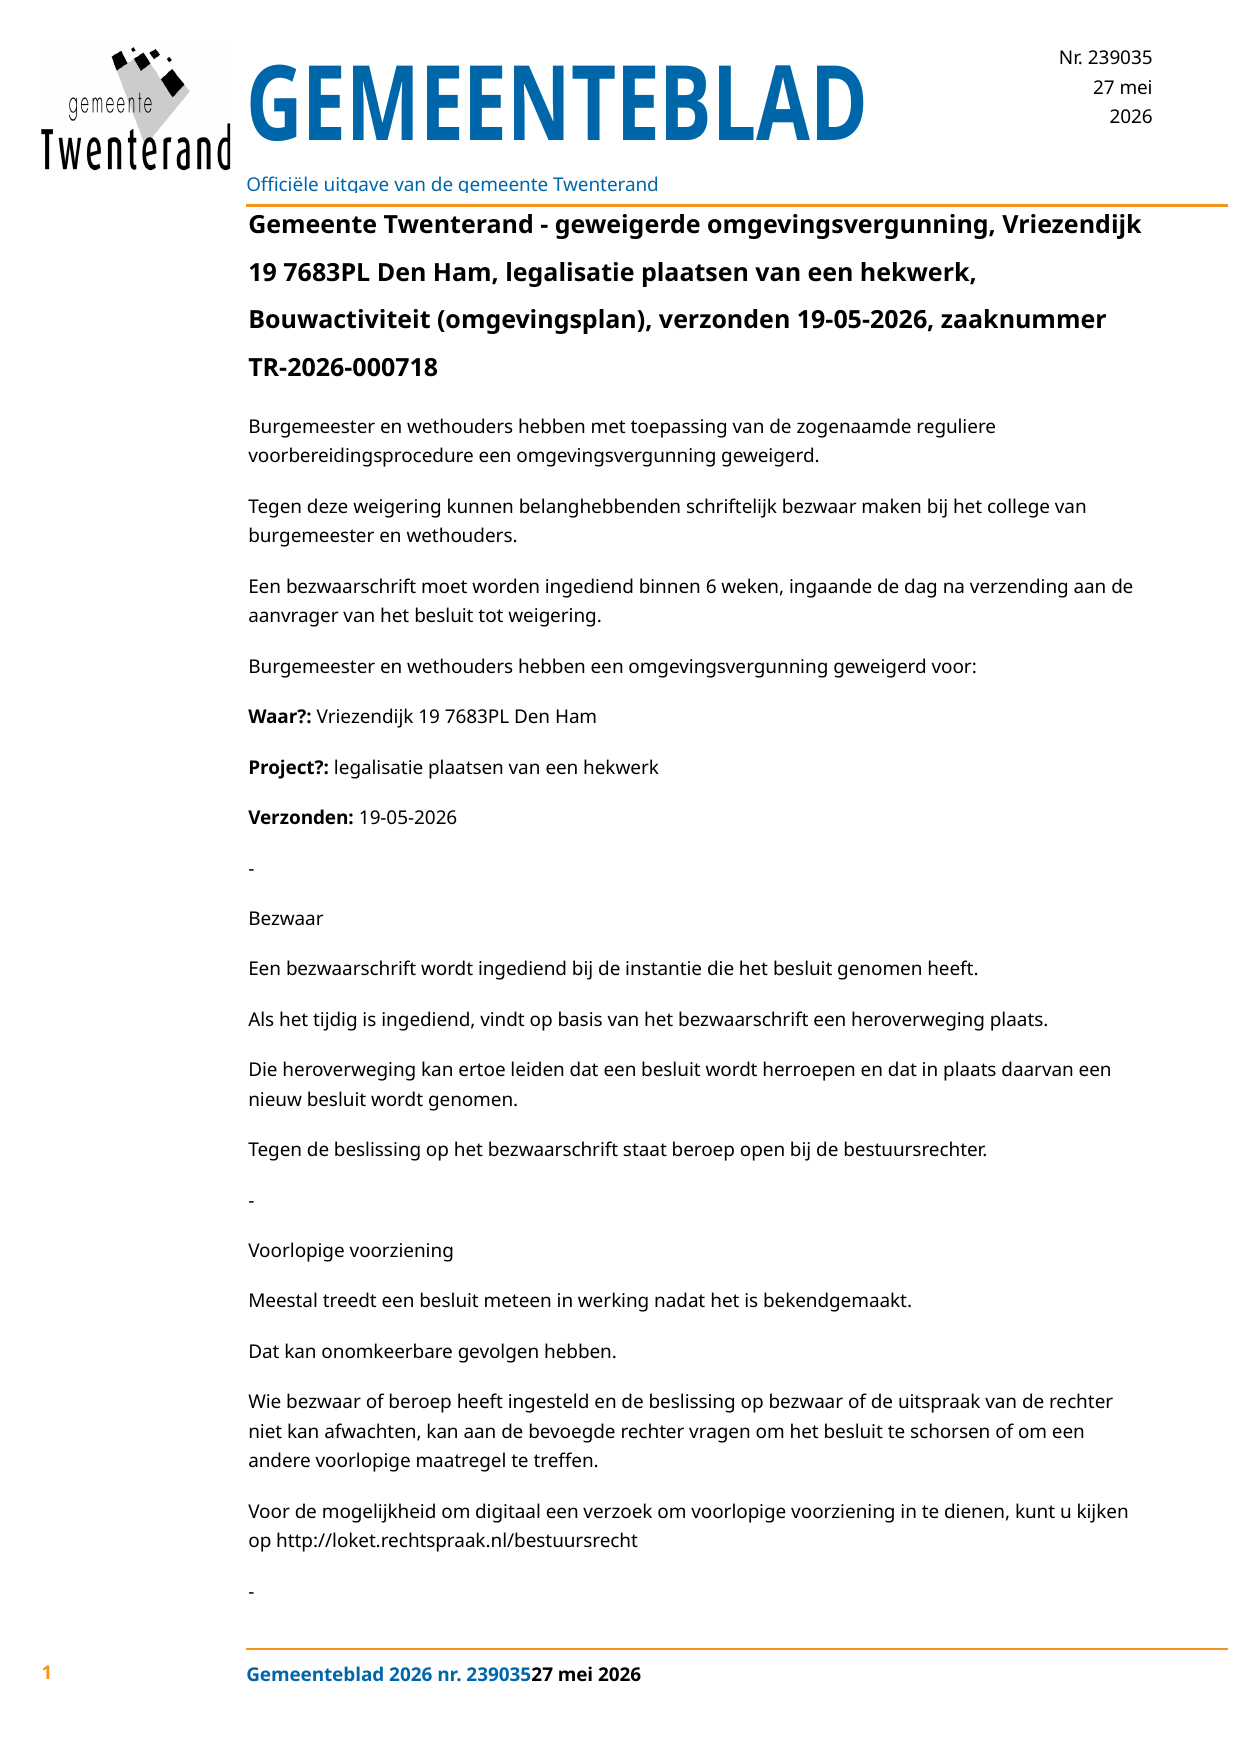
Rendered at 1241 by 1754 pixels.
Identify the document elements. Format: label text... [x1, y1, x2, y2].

text - [248, 855, 1152, 881]
text - [248, 1187, 1152, 1213]
text Een bezwaarschrift moet worden ingediend binnen 6 weken, ingaande de dag na verzending aan de aanvrager van het besluit tot weigering. [248, 573, 1152, 628]
text Dat kan onomkeerbare gevolgen hebben. [248, 1338, 1152, 1364]
text Burgemeester en wethouders hebben met toepassing van de zogenaamde reguliere voorbereidingsprocedure een omgevingsvergunning geweigerd. [248, 413, 1152, 468]
text Een bezwaarschrift wordt ingediend bij de instantie die het besluit genomen heeft. [248, 956, 1152, 981]
text Waar?: Vriezendijk 19 7683PL Den Ham [248, 703, 1152, 729]
text Wie bezwaar of beroep heeft ingesteld en de beslissing op bezwaar of de uitspraak van de rechter niet kan afwachten, kan aan de bevoegde rechter vragen om het besluit te schorsen of om een andere voorlopige maatregel te treffen. [248, 1388, 1152, 1473]
text Die heroverweging kan ertoe leiden dat een besluit wordt herroepen en dat in plaats daarvan een nieuw besluit wordt genomen. [248, 1056, 1152, 1112]
text Voorlopige voorziening [248, 1237, 1152, 1263]
text Bezwaar [248, 905, 1152, 931]
text Project?: legalisatie plaatsen van een hekwerk [248, 754, 1152, 780]
text Voor de mogelijkheid om digitaal een verzoek om voorlopige voorziening in te dienen, kunt u kijken op http://loket.rechtspraak.nl/bestuursrecht [248, 1498, 1152, 1553]
text Verzonden: 19-05-2026 [248, 804, 1152, 830]
text Tegen deze weigering kunnen belanghebbenden schriftelijk bezwaar maken bij het college van burgemeester en wethouders. [248, 493, 1152, 548]
text Tegen de beslissing op het bezwaarschrift staat beroep open bij de bestuursrechter. [248, 1136, 1152, 1162]
text Burgemeester en wethouders hebben een omgevingsvergunning geweigerd voor: [248, 653, 1152, 679]
text Meestal treedt een besluit meteen in werking nadat het is bekendgemaakt. [248, 1288, 1152, 1313]
text Als het tijdig is ingediend, vindt op basis van het bezwaarschrift een heroverweging plaats. [248, 1006, 1152, 1032]
picture [41, 47, 231, 172]
text - [248, 1578, 1152, 1604]
text Gemeente Twenterand - geweigerde omgevingsvergunning, Vriezendijk 19 7683PL Den Ham, legalisatie plaatsen van een hekwerk, Bouwactiviteit (omgevingsplan), verzonden 19-05-2026, zaaknummer TR-2026-000718 [248, 207, 1152, 384]
